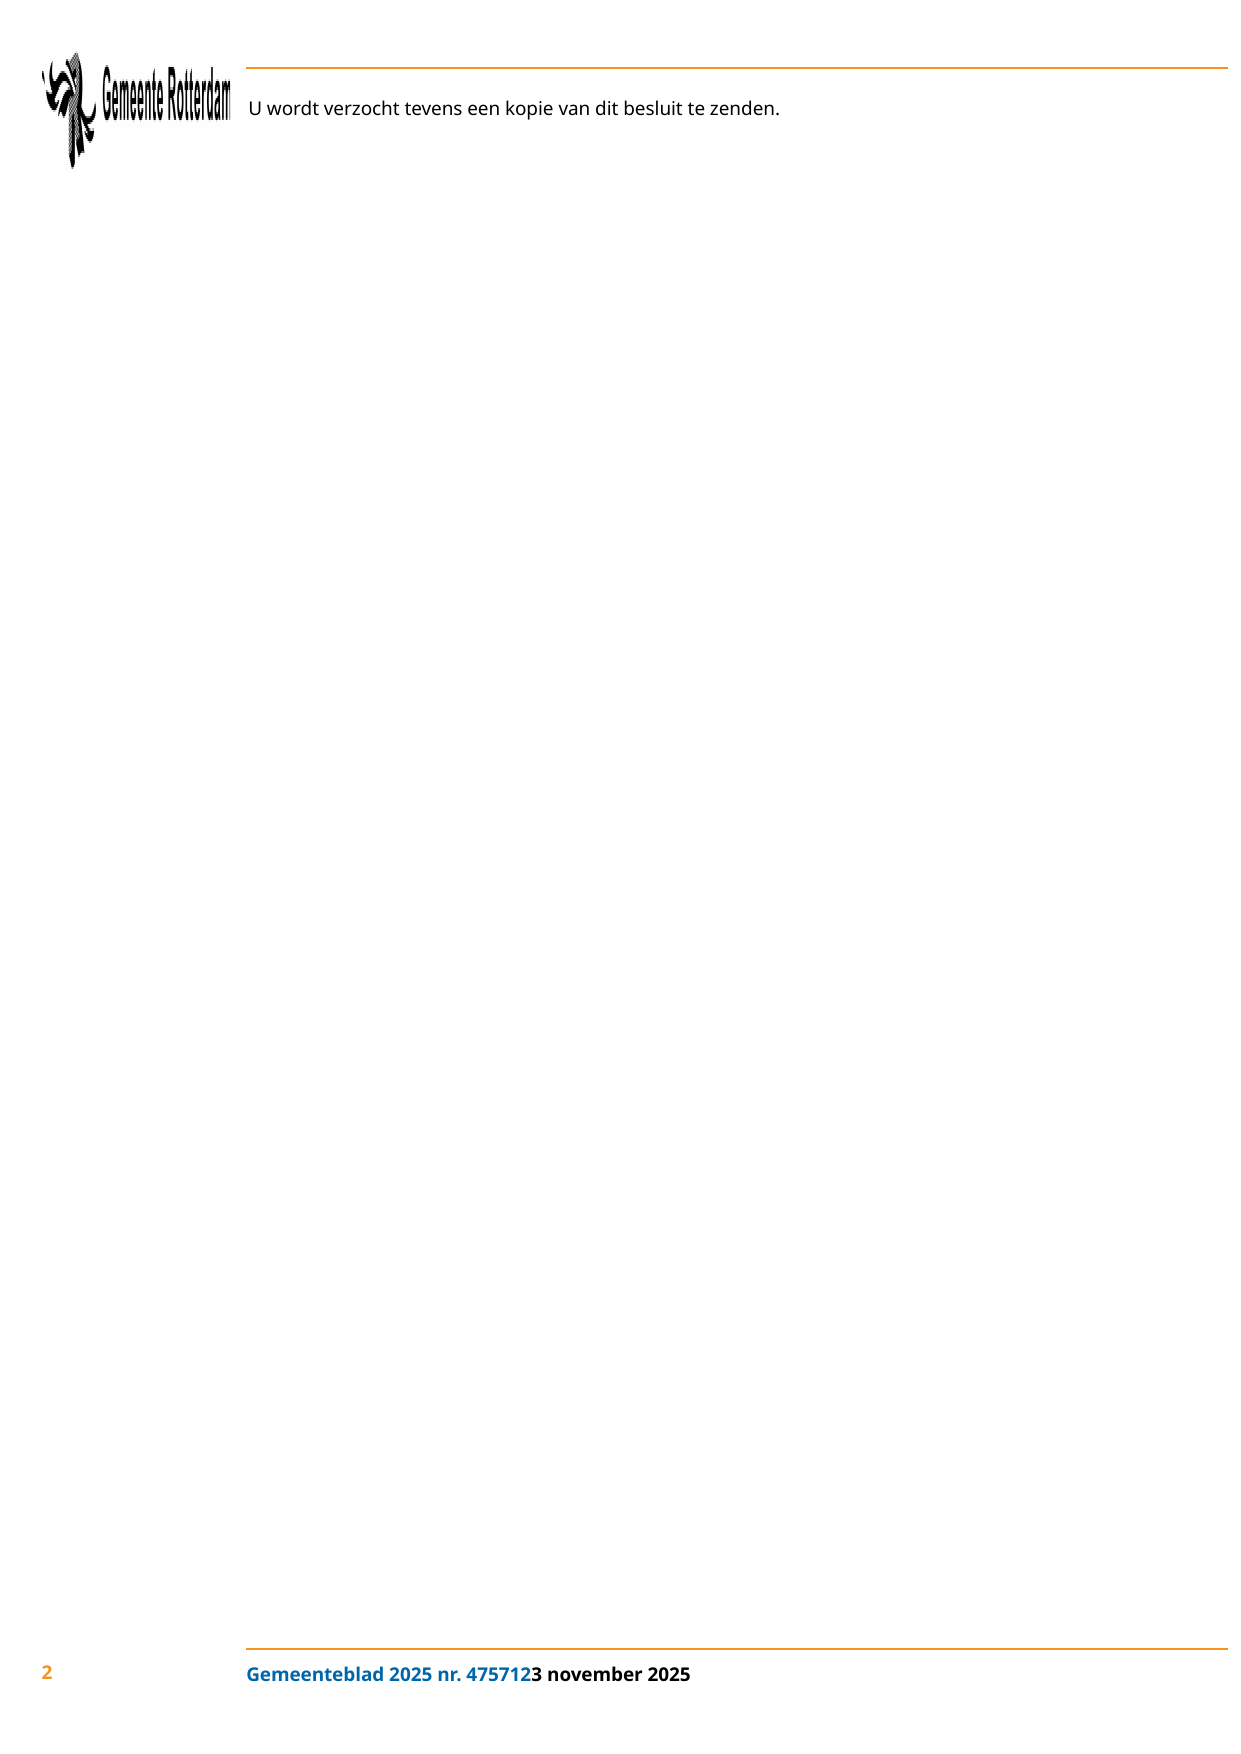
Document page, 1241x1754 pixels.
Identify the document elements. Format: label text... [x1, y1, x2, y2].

text U wordt verzocht tevens een kopie van dit besluit te zenden. [248, 95, 1152, 121]
picture [41, 47, 231, 172]
